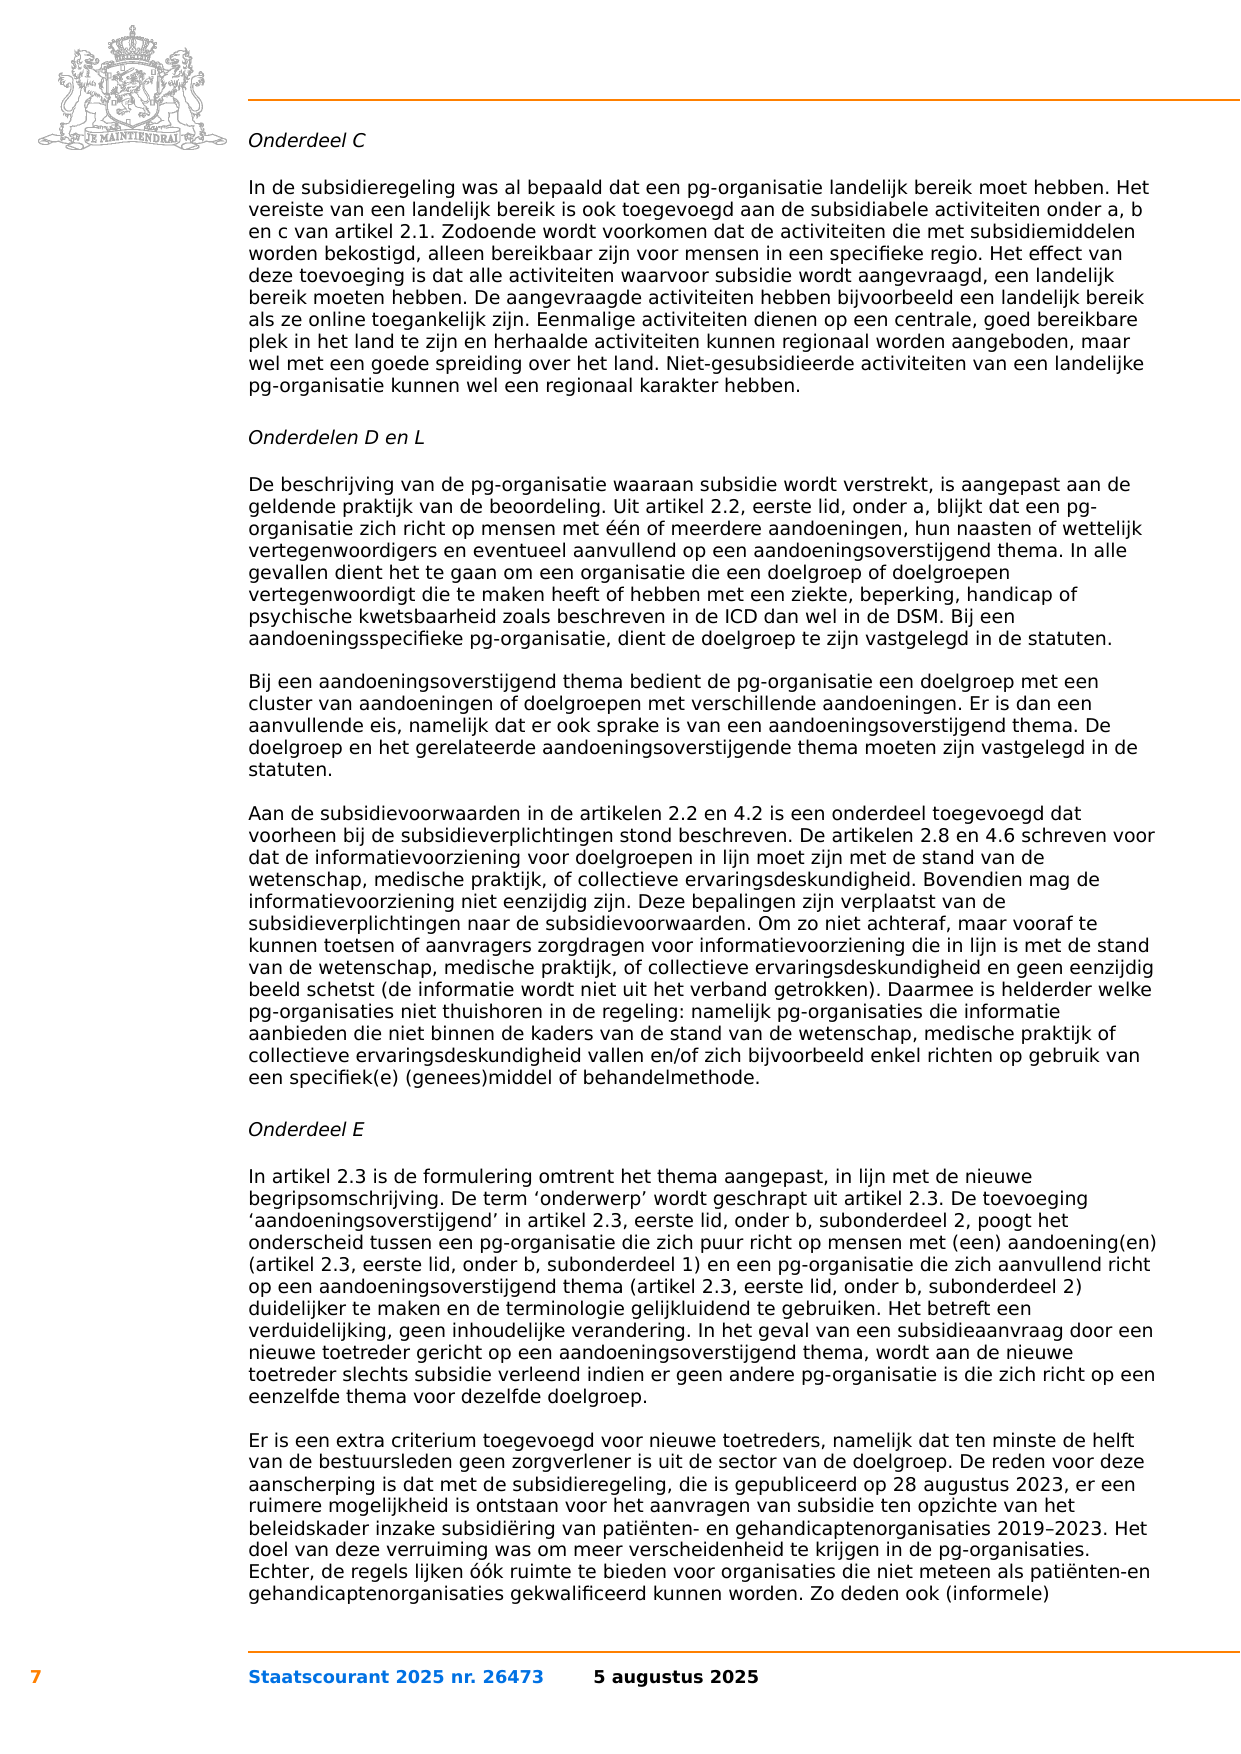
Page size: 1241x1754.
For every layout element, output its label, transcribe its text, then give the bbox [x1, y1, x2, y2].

subtitle Onderdeel E [248, 1119, 1163, 1141]
text De beschrijving van de pg-organisatie waaraan subsidie wordt verstrekt, is aangepast aan de geldende praktijk van de beoordeling. Uit artikel 2.2, eerste lid, onder a, blijkt dat een pg-organisatie zich richt op mensen met één of meerdere aandoeningen, hun naasten of wettelijk vertegenwoordigers en eventueel aanvullend op een aandoeningsoverstijgend thema. In alle gevallen dient het te gaan om een organisatie die een doelgroep of doelgroepen vertegenwoordigt die te maken heeft of hebben met een ziekte, beperking, handicap of psychische kwetsbaarheid zoals beschreven in de ICD dan wel in de DSM. Bij een aandoeningsspecifieke pg-organisatie, dient de doelgroep te zijn vastgelegd in de statuten. [248, 474, 1163, 649]
subtitle Onderdelen D en L [248, 427, 1163, 449]
text In artikel 2.3 is de formulering omtrent het thema aangepast, in lijn met de nieuwe begripsomschrijving. De term ‘onderwerp’ wordt geschrapt uit artikel 2.3. De toevoeging ‘aandoeningsoverstijgend’ in artikel 2.3, eerste lid, onder b, subonderdeel 2, poogt het onderscheid tussen een pg-organisatie die zich puur richt op mensen met (een) aandoening(en) (artikel 2.3, eerste lid, onder b, subonderdeel 1) en een pg-organisatie die zich aanvullend richt op een aandoeningsoverstijgend thema (artikel 2.3, eerste lid, onder b, subonderdeel 2) duidelijker te maken en de terminologie gelijkluidend te gebruiken. Het betreft een verduidelijking, geen inhoudelijke verandering. In het geval van een subsidieaanvraag door een nieuwe toetreder gericht op een aandoeningsoverstijgend thema, wordt aan de nieuwe toetreder slechts subsidie verleend indien er geen andere pg-organisatie is die zich richt op een eenzelfde thema voor dezelfde doelgroep. [248, 1166, 1163, 1408]
subtitle Onderdeel C [248, 130, 1163, 152]
text Aan de subsidievoorwaarden in de artikelen 2.2 en 4.2 is een onderdeel toegevoegd dat voorheen bij de subsidieverplichtingen stond beschreven. De artikelen 2.8 en 4.6 schreven voor dat de informatievoorziening voor doelgroepen in lijn moet zijn met de stand van de wetenschap, medische praktijk, of collectieve ervaringsdeskundigheid. Bovendien mag de informatievoorziening niet eenzijdig zijn. Deze bepalingen zijn verplaatst van de subsidieverplichtingen naar de subsidievoorwaarden. Om zo niet achteraf, maar vooraf te kunnen toetsen of aanvragers zorgdragen voor informatievoorziening die in lijn is met de stand van de wetenschap, medische praktijk, of collectieve ervaringsdeskundigheid en geen eenzijdig beeld schetst (de informatie wordt niet uit het verband getrokken). Daarmee is helderder welke pg-organisaties niet thuishoren in de regeling: namelijk pg-organisaties die informatie aanbieden die niet binnen de kaders van de stand van de wetenschap, medische praktijk of collectieve ervaringsdeskundigheid vallen en/of zich bijvoorbeeld enkel richten op gebruik van een specifiek(e) (genees)middel of behandelmethode. [248, 803, 1163, 1089]
text In de subsidieregeling was al bepaald dat een pg-organisatie landelijk bereik moet hebben. Het vereiste van een landelijk bereik is ook toegevoegd aan de subsidiabele activiteiten onder a, b en c van artikel 2.1. Zodoende wordt voorkomen dat de activiteiten die met subsidiemiddelen worden bekostigd, alleen bereikbaar zijn voor mensen in een specifieke regio. Het effect van deze toevoeging is dat alle activiteiten waarvoor subsidie wordt aangevraagd, een landelijk bereik moeten hebben. De aangevraagde activiteiten hebben bijvoorbeeld een landelijk bereik als ze online toegankelijk zijn. Eenmalige activiteiten dienen op een centrale, goed bereikbare plek in het land te zijn en herhaalde activiteiten kunnen regionaal worden aangeboden, maar wel met een goede spreiding over het land. Niet-gesubsidieerde activiteiten van een landelijke pg-organisatie kunnen wel een regionaal karakter hebben. [248, 177, 1163, 397]
text Bij een aandoeningsoverstijgend thema bedient de pg-organisatie een doelgroep met een cluster van aandoeningen of doelgroepen met verschillende aandoeningen. Er is dan een aanvullende eis, namelijk dat er ook sprake is van een aandoeningsoverstijgend thema. De doelgroep en het gerelateerde aandoeningsoverstijgende thema moeten zijn vastgelegd in de statuten. [248, 671, 1163, 781]
text Er is een extra criterium toegevoegd voor nieuwe toetreders, namelijk dat ten minste de helft van de bestuursleden geen zorgverlener is uit de sector van de doelgroep. De reden voor deze aanscherping is dat met de subsidieregeling, die is gepubliceerd op 28 augustus 2023, er een ruimere mogelijkheid is ontstaan voor het aanvragen van subsidie ten opzichte van het beleidskader inzake subsidiëring van patiënten- en gehandicaptenorganisaties 2019–2023. Het doel van deze verruiming was om meer verscheidenheid te krijgen in de pg-organisaties. Echter, de regels lijken óók ruimte te bieden voor organisaties die niet meteen als patiënten-en gehandicaptenorganisaties gekwalificeerd kunnen worden. Zo deden ook (informele) [248, 1429, 1163, 1605]
picture [38, 25, 227, 150]
